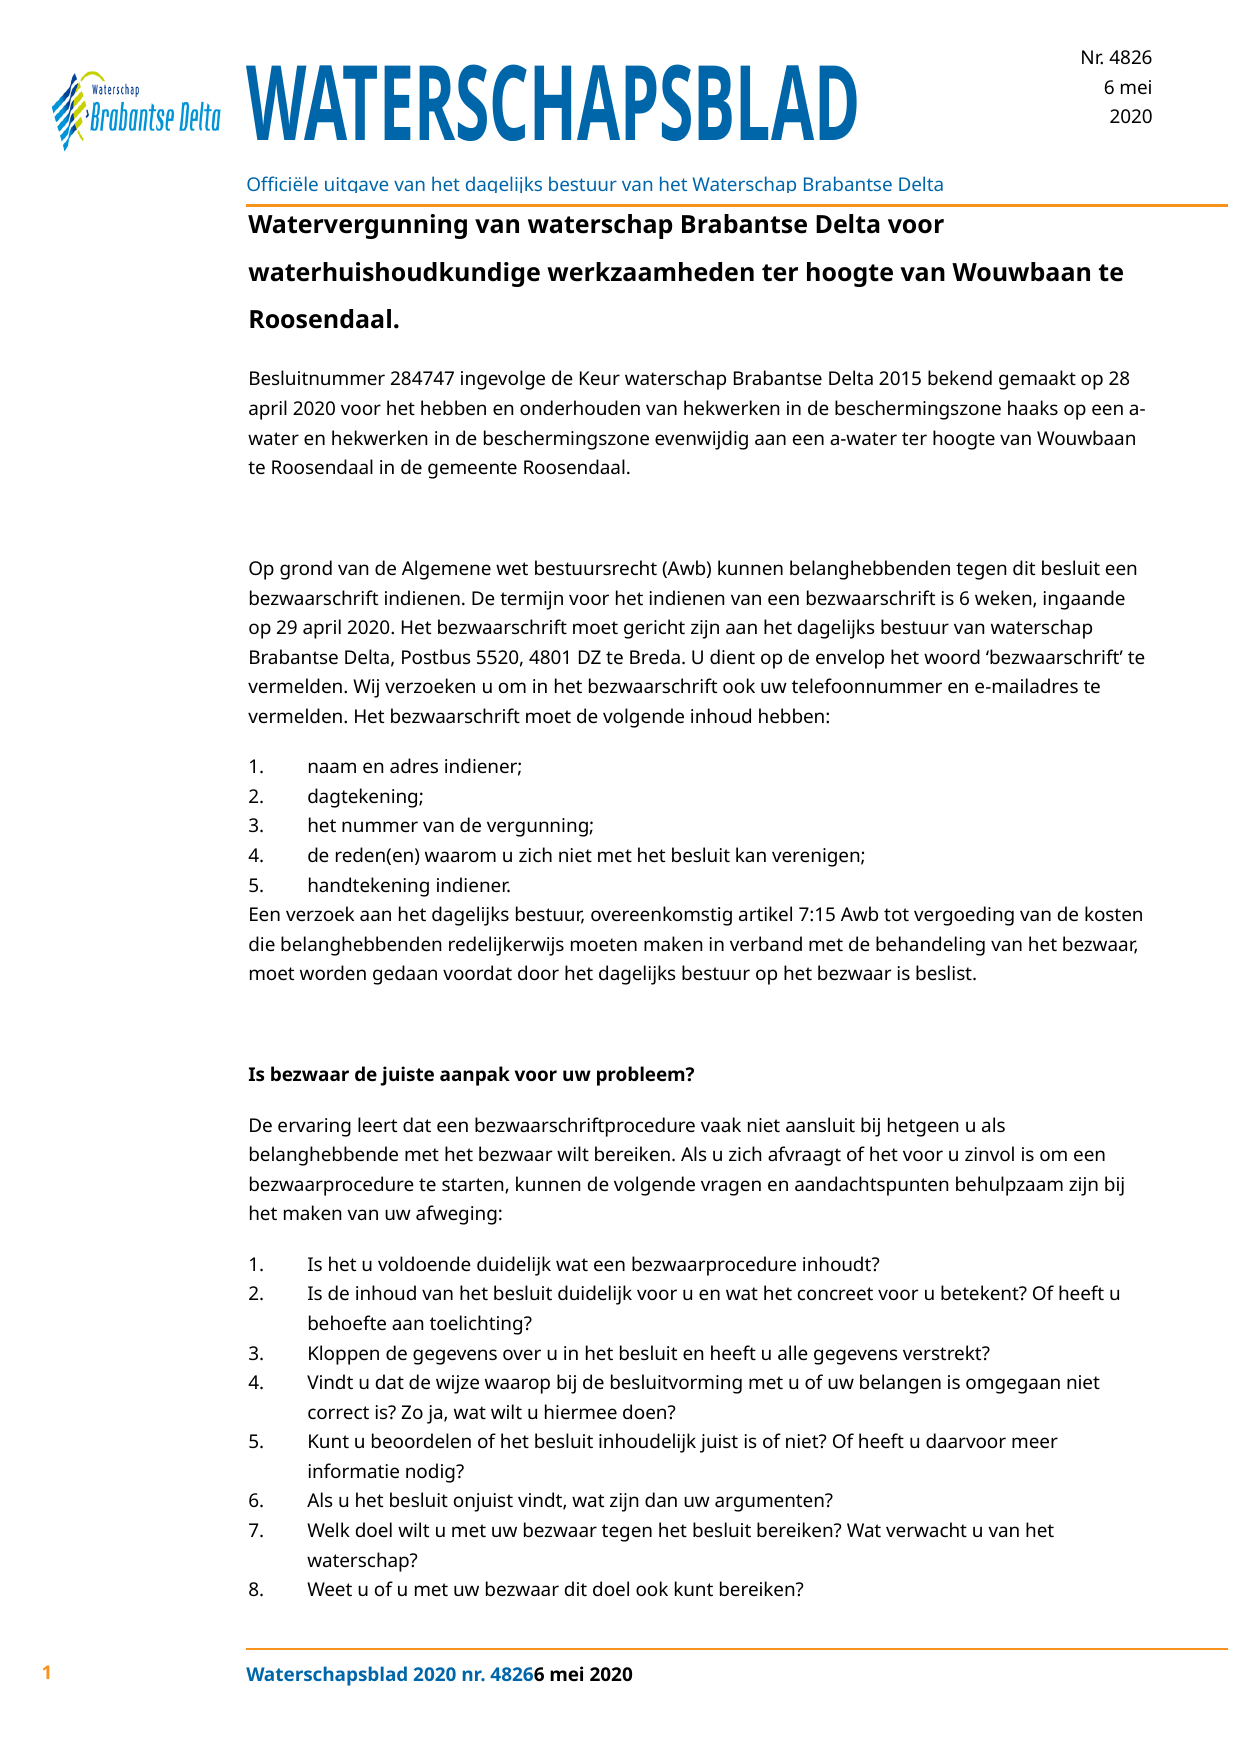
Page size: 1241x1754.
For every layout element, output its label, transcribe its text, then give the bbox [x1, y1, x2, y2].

list Is de inhoud van het besluit duidelijk voor u en wat het concreet voor u betekent? Of heeft u behoefte aan toelichting? [248, 1281, 1152, 1336]
picture [41, 47, 231, 172]
list Als u het besluit onjuist vindt, wat zijn dan uw argumenten? [248, 1488, 1152, 1513]
list de reden(en) waarom u zich niet met het besluit kan verenigen; [248, 842, 1152, 868]
list naam en adres indiener; [248, 753, 1152, 779]
list Kloppen de gegevens over u in het besluit en heeft u alle gegevens verstrekt? [248, 1340, 1152, 1365]
text Is bezwaar de juiste aanpak voor uw probleem? [248, 1061, 1152, 1087]
list het nummer van de vergunning; [248, 813, 1152, 838]
text Besluitnummer 284747 ingevolge de Keur waterschap Brabantse Delta 2015 bekend gemaakt op 28 april 2020 voor het hebben en onderhouden van hekwerken in de beschermingszone haaks op een a-water en hekwerken in de beschermingszone evenwijdig aan een a-water ter hoogte van Wouwbaan te Roosendaal in de gemeente Roosendaal. [248, 366, 1152, 480]
text De ervaring leert dat een bezwaarschriftprocedure vaak niet aansluit bij hetgeen u als belanghebbende met het bezwaar wilt bereiken. Als u zich afvraagt of het voor u zinvol is om een bezwaarprocedure te starten, kunnen de volgende vragen en aandachtspunten behulpzaam zijn bij het maken van uw afweging: [248, 1112, 1152, 1226]
text Watervergunning van waterschap Brabantse Delta voor waterhuishoudkundige werkzaamheden ter hoogte van Wouwbaan te Roosendaal. [248, 207, 1152, 336]
text Op grond van de Algemene wet bestuursrecht (Awb) kunnen belanghebbenden tegen dit besluit een bezwaarschrift indienen. De termijn voor het indienen van een bezwaarschrift is 6 weken, ingaande op 29 april 2020. Het bezwaarschrift moet gericht zijn aan het dagelijks bestuur van waterschap Brabantse Delta, Postbus 5520, 4801 DZ te Breda. U dient op de envelop het woord ‘bezwaarschrift’ te vermelden. Wij verzoeken u om in het bezwaarschrift ook uw telefoonnummer en e‑mailadres te vermelden. Het bezwaarschrift moet de volgende inhoud hebben: [248, 555, 1152, 729]
list handtekening indiener. [248, 872, 1152, 897]
list Welk doel wilt u met uw bezwaar tegen het besluit bereiken? Wat verwacht u van het waterschap? [248, 1517, 1152, 1572]
text Een verzoek aan het dagelijks bestuur, overeenkomstig artikel 7:15 Awb tot vergoeding van de kosten die belanghebbenden redelijkerwijs moeten maken in verband met de behandeling van het bezwaar, moet worden gedaan voordat door het dagelijks bestuur op het bezwaar is beslist. [248, 901, 1152, 986]
list dagtekening; [248, 783, 1152, 809]
list Weet u of u met uw bezwaar dit doel ook kunt bereiken? [248, 1576, 1152, 1602]
list Vindt u dat de wijze waarop bij de besluitvorming met u of uw belangen is omgegaan niet correct is? Zo ja, wat wilt u hiermee doen? [248, 1369, 1152, 1424]
list Is het u voldoende duidelijk wat een bezwaarprocedure inhoudt? [248, 1251, 1152, 1277]
list Kunt u beoordelen of het besluit inhoudelijk juist is of niet? Of heeft u daarvoor meer informatie nodig? [248, 1428, 1152, 1484]
